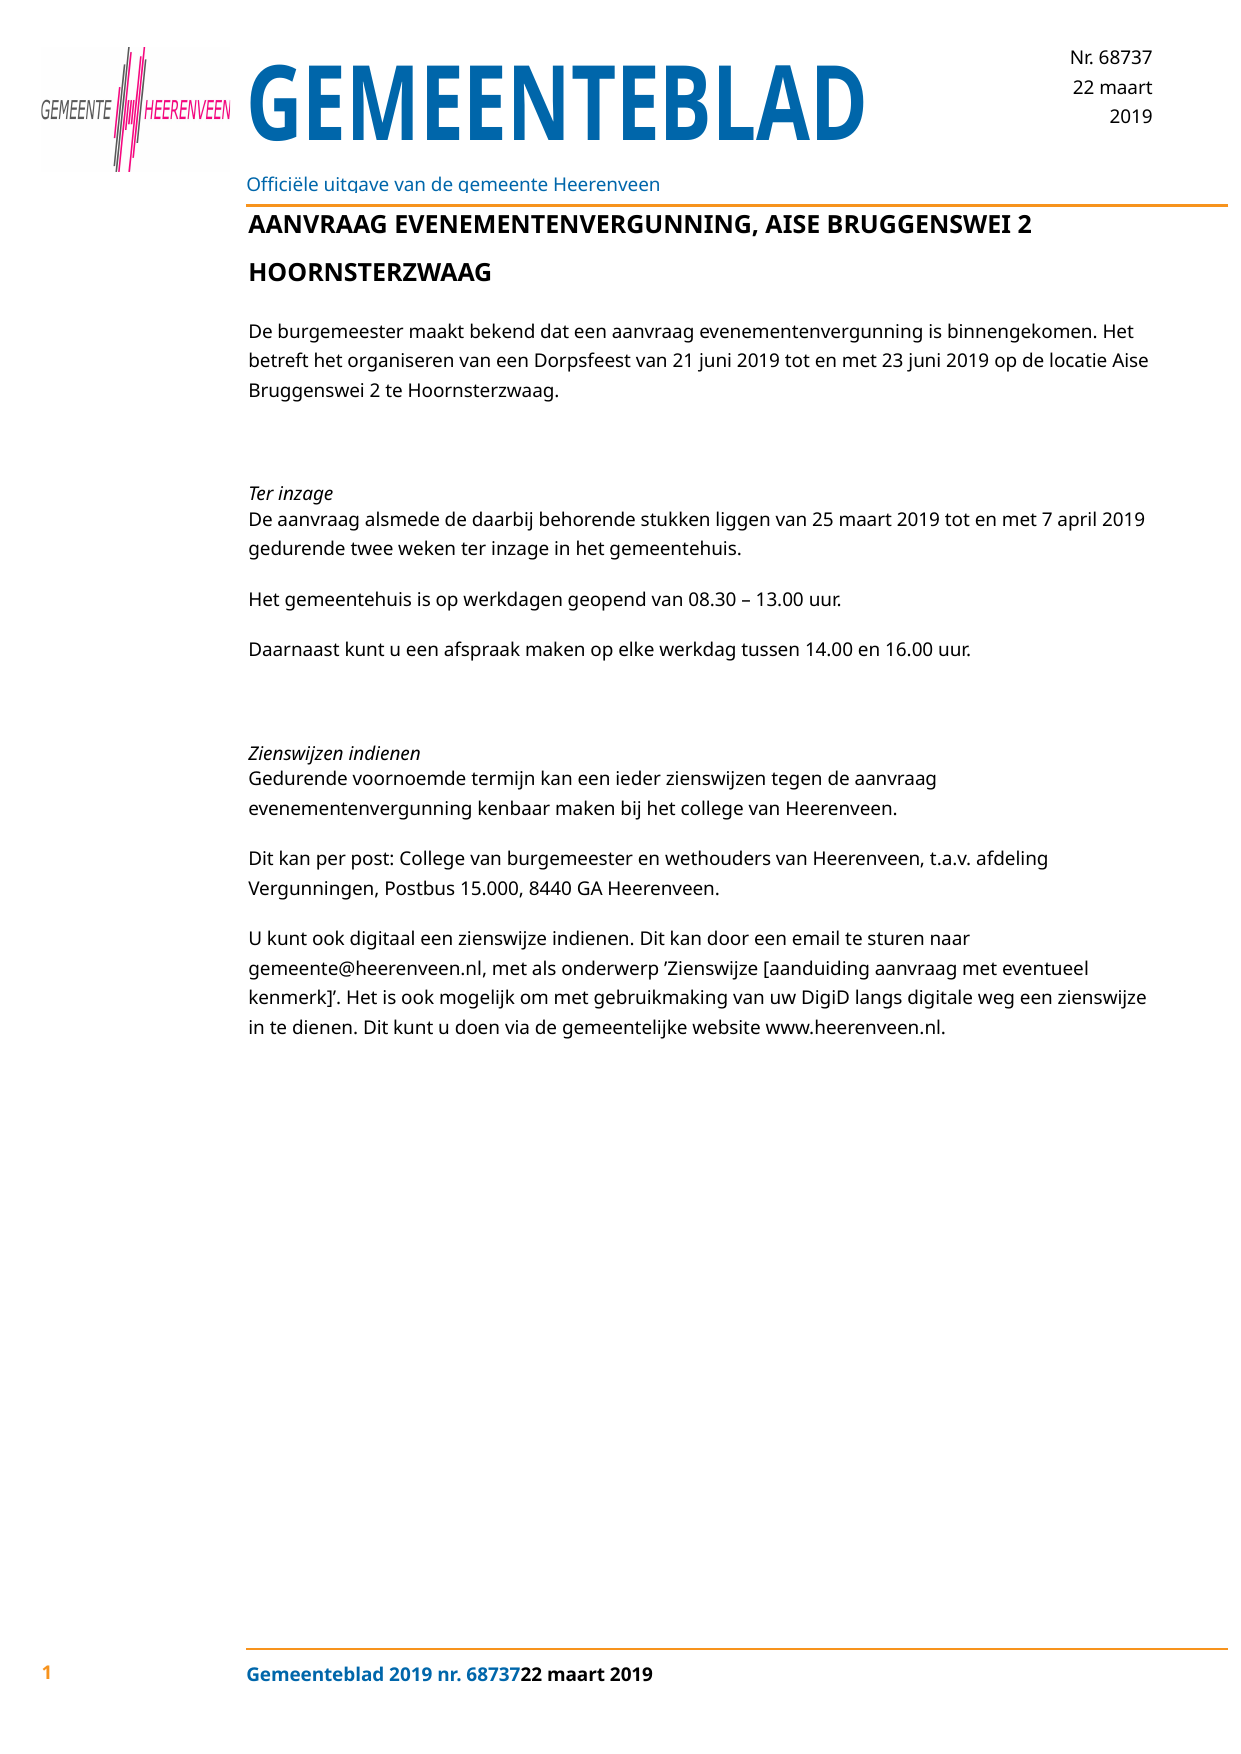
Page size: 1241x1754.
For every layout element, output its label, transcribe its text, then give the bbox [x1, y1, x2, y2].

text Ter inzage [248, 480, 1152, 506]
text U kunt ook digitaal een zienswijze indienen. Dit kan door een email te sturen naar gemeente@heerenveen.nl, met als onderwerp ’Zienswijze [aanduiding aanvraag met eventueel kenmerk]’. Het is ook mogelijk om met gebruikmaking van uw DigiD langs digitale weg een zienswijze in te dienen. Dit kunt u doen via de gemeentelijke website www.heerenveen.nl. [248, 925, 1152, 1040]
text De aanvraag alsmede de daarbij behorende stukken liggen van 25 maart 2019 tot en met 7 april 2019 gedurende twee weken ter inzage in het gemeentehuis. [248, 506, 1152, 561]
text Daarnaast kunt u een afspraak maken op elke werkdag tussen 14.00 en 16.00 uur. [248, 636, 1152, 662]
text AANVRAAG EVENEMENTENVERGUNNING, AISE BRUGGENSWEI 2 HOORNSTERZWAAG [248, 207, 1152, 288]
text De burgemeester maakt bekend dat een aanvraag evenementenvergunning is binnengekomen. Het betreft het organiseren van een Dorpsfeest van 21 juni 2019 tot en met 23 juni 2019 op de locatie Aise Bruggenswei 2 te Hoornsterzwaag. [248, 318, 1152, 403]
text Zienswijzen indienen [248, 740, 1152, 765]
picture [41, 47, 231, 172]
text Het gemeentehuis is op werkdagen geopend van 08.30 – 13.00 uur. [248, 586, 1152, 612]
text Dit kan per post: College van burgemeester en wethouders van Heerenveen, t.a.v. afdeling Vergunningen, Postbus 15.000, 8440 GA Heerenveen. [248, 845, 1152, 901]
text Gedurende voornoemde termijn kan een ieder zienswijzen tegen de aanvraag evenementenvergunning kenbaar maken bij het college van Heerenveen. [248, 765, 1152, 821]
